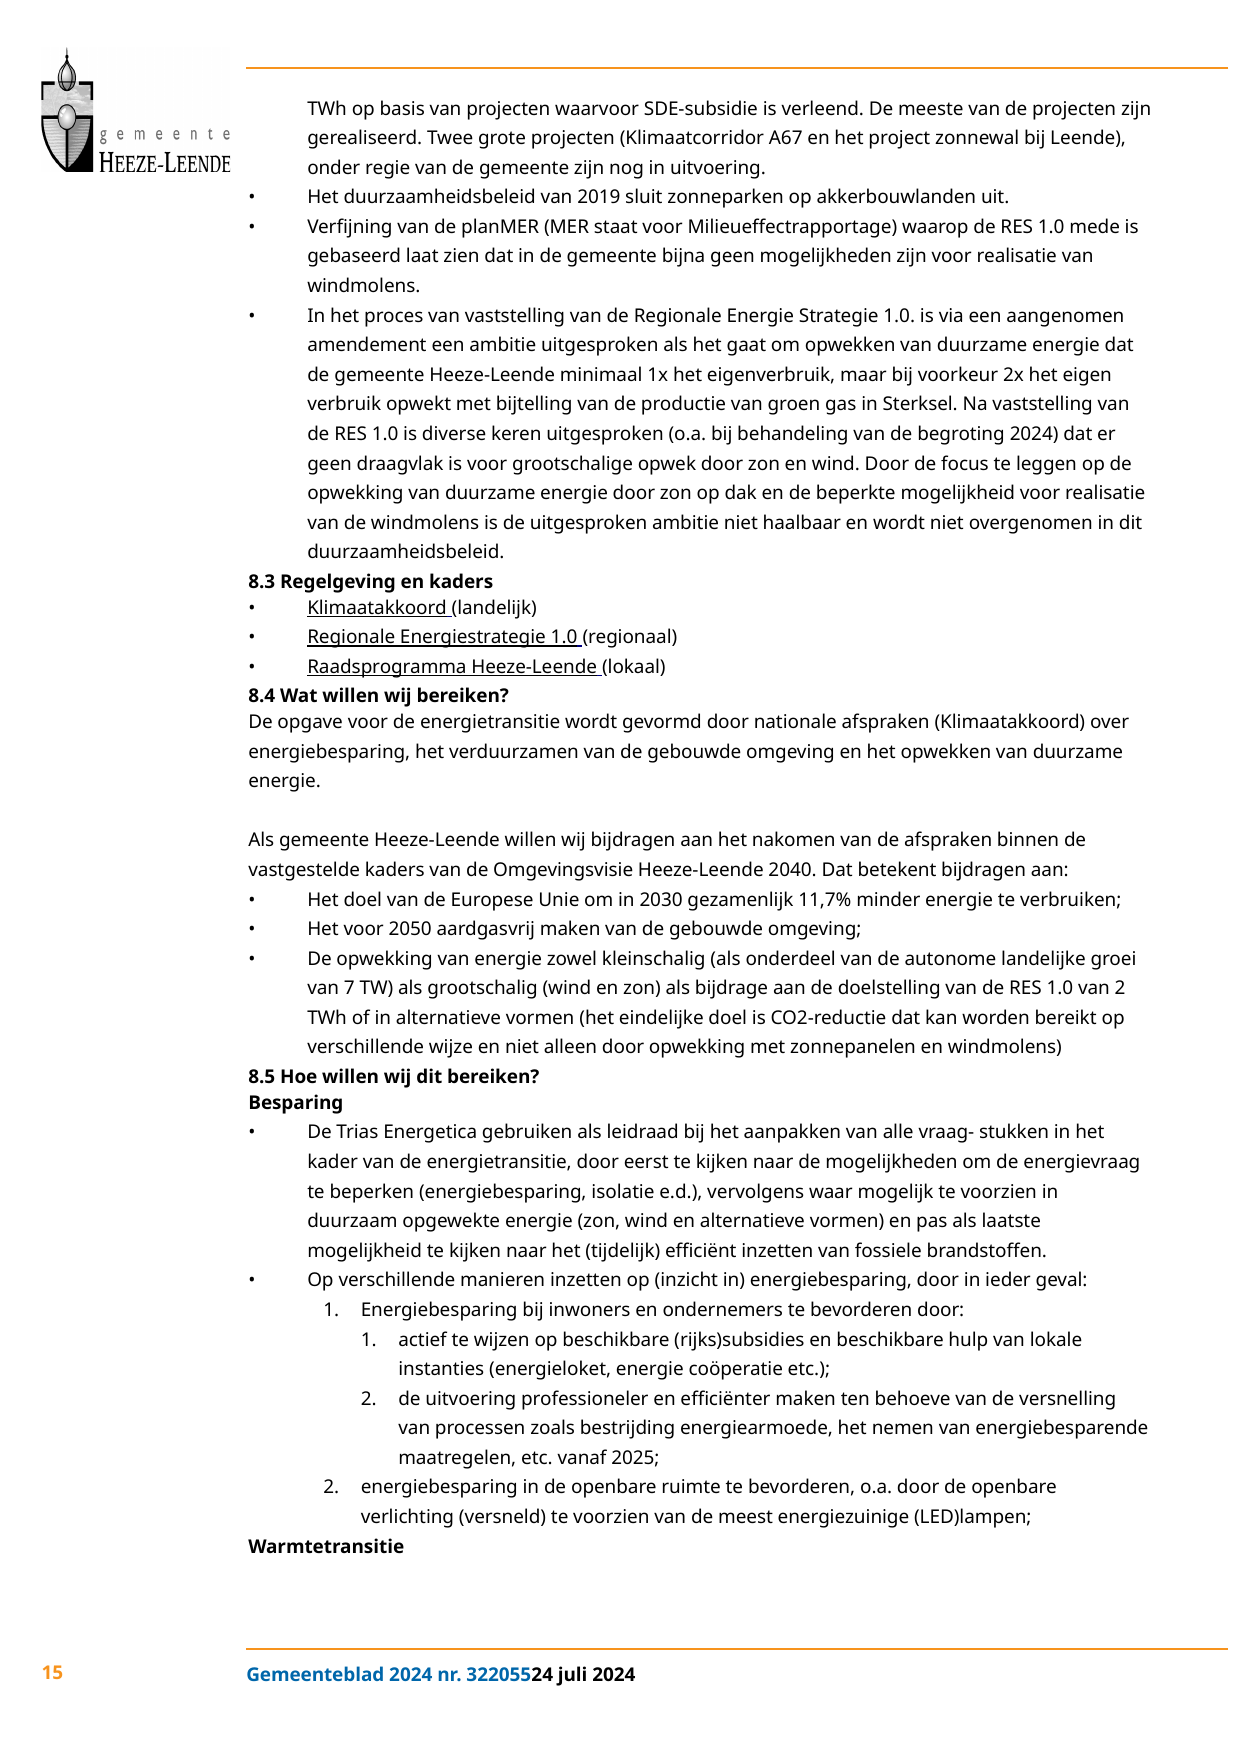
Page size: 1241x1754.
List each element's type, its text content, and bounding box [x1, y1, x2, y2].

list Energiebesparing bij inwoners en ondernemers te bevorderen door: [323, 1296, 1152, 1322]
list Raadsprogramma Heeze-Leende (lokaal) [248, 653, 1152, 679]
list de uitvoering professioneler en efficiënter maken ten behoeve van de versnelling van processen zoals bestrijding energiearmoede, het nemen van energiebesparende maatregelen, etc. vanaf 2025; [361, 1385, 1152, 1470]
list Op verschillende manieren inzetten op (inzicht in) energiebesparing, door in ieder geval: [248, 1267, 1152, 1292]
text De opgave voor de energietransitie wordt gevormd door nationale afspraken (Klimaatakkoord) over energiebesparing, het verduurzamen van de gebouwde omgeving en het opwekken van duurzame energie. [248, 708, 1152, 793]
list Het doel van de Europese Unie om in 2030 gezamenlijk 11,7% minder energie te verbruiken; [248, 886, 1152, 912]
text Als gemeente Heeze-Leende willen wij bijdragen aan het nakomen van de afspraken binnen de vastgestelde kaders van de Omgevingsvisie Heeze-Leende 2040. Dat betekent bijdragen aan: [248, 827, 1152, 882]
list Het duurzaamheidsbeleid van 2019 sluit zonneparken op akkerbouwlanden uit. [248, 183, 1152, 209]
text 8.4 Wat willen wij bereiken? [248, 683, 1152, 708]
list TWh op basis van projecten waarvoor SDE-subsidie is verleend. De meeste van de projecten zijn gerealiseerd. Twee grote projecten (Klimaatcorridor A67 en het project zonnewal bij Leende), onder regie van de gemeente zijn nog in uitvoering. [248, 95, 1152, 180]
list In het proces van vaststelling van de Regionale Energie Strategie 1.0. is via een aangenomen amendement een ambitie uitgesproken als het gaat om opwekken van duurzame energie dat de gemeente Heeze-Leende minimaal 1x het eigenverbruik, maar bij voorkeur 2x het eigen verbruik opwekt met bijtelling van de productie van groen gas in Sterksel. Na vaststelling van de RES 1.0 is diverse keren uitgesproken (o.a. bij behandeling van de begroting 2024) dat er geen draagvlak is voor grootschalige opwek door zon en wind. Door de focus te leggen op de opwekking van duurzame energie door zon op dak en de beperkte mogelijkheid voor realisatie van de windmolens is de uitgesproken ambitie niet haalbaar en wordt niet overgenomen in dit duurzaamheidsbeleid. [248, 302, 1152, 564]
list De Trias Energetica gebruiken als leidraad bij het aanpakken van alle vraag- stukken in het kader van de energietransitie, door eerst te kijken naar de mogelijkheden om de energievraag te beperken (energiebesparing, isolatie e.d.), vervolgens waar mogelijk te voorzien in duurzaam opgewekte energie (zon, wind en alternatieve vormen) en pas als laatste mogelijkheid te kijken naar het (tijdelijk) efficiënt inzetten van fossiele brandstoffen. [248, 1119, 1152, 1263]
list Verfijning van de planMER (MER staat voor Milieueffectrapportage) waarop de RES 1.0 mede is gebaseerd laat zien dat in de gemeente bijna geen mogelijkheden zijn voor realisatie van windmolens. [248, 213, 1152, 298]
list energiebesparing in de openbare ruimte te bevorderen, o.a. door de openbare verlichting (versneld) te voorzien van de meest energiezuinige (LED)lampen; [323, 1474, 1152, 1529]
picture [41, 47, 231, 172]
text Besparing [248, 1089, 1152, 1115]
text 8.3 Regelgeving en kaders [248, 568, 1152, 594]
list De opwekking van energie zowel kleinschalig (als onderdeel van de autonome landelijke groei van 7 TW) als grootschalig (wind en zon) als bijdrage aan de doelstelling van de RES 1.0 van 2 TWh of in alternatieve vormen (het eindelijke doel is CO2-reductie dat kan worden bereikt op verschillende wijze en niet alleen door opwekking met zonnepanelen en windmolens) [248, 945, 1152, 1059]
list Regionale Energiestrategie 1.0 (regionaal) [248, 623, 1152, 649]
list actief te wijzen op beschikbare (rijks)subsidies en beschikbare hulp van lokale instanties (energieloket, energie coöperatie etc.); [361, 1326, 1152, 1381]
text 8.5 Hoe willen wij dit bereiken? [248, 1063, 1152, 1089]
list Klimaatakkoord (landelijk) [248, 594, 1152, 619]
list Het voor 2050 aardgasvrij maken van de gebouwde omgeving; [248, 915, 1152, 941]
text Warmtetransitie [248, 1533, 1152, 1558]
